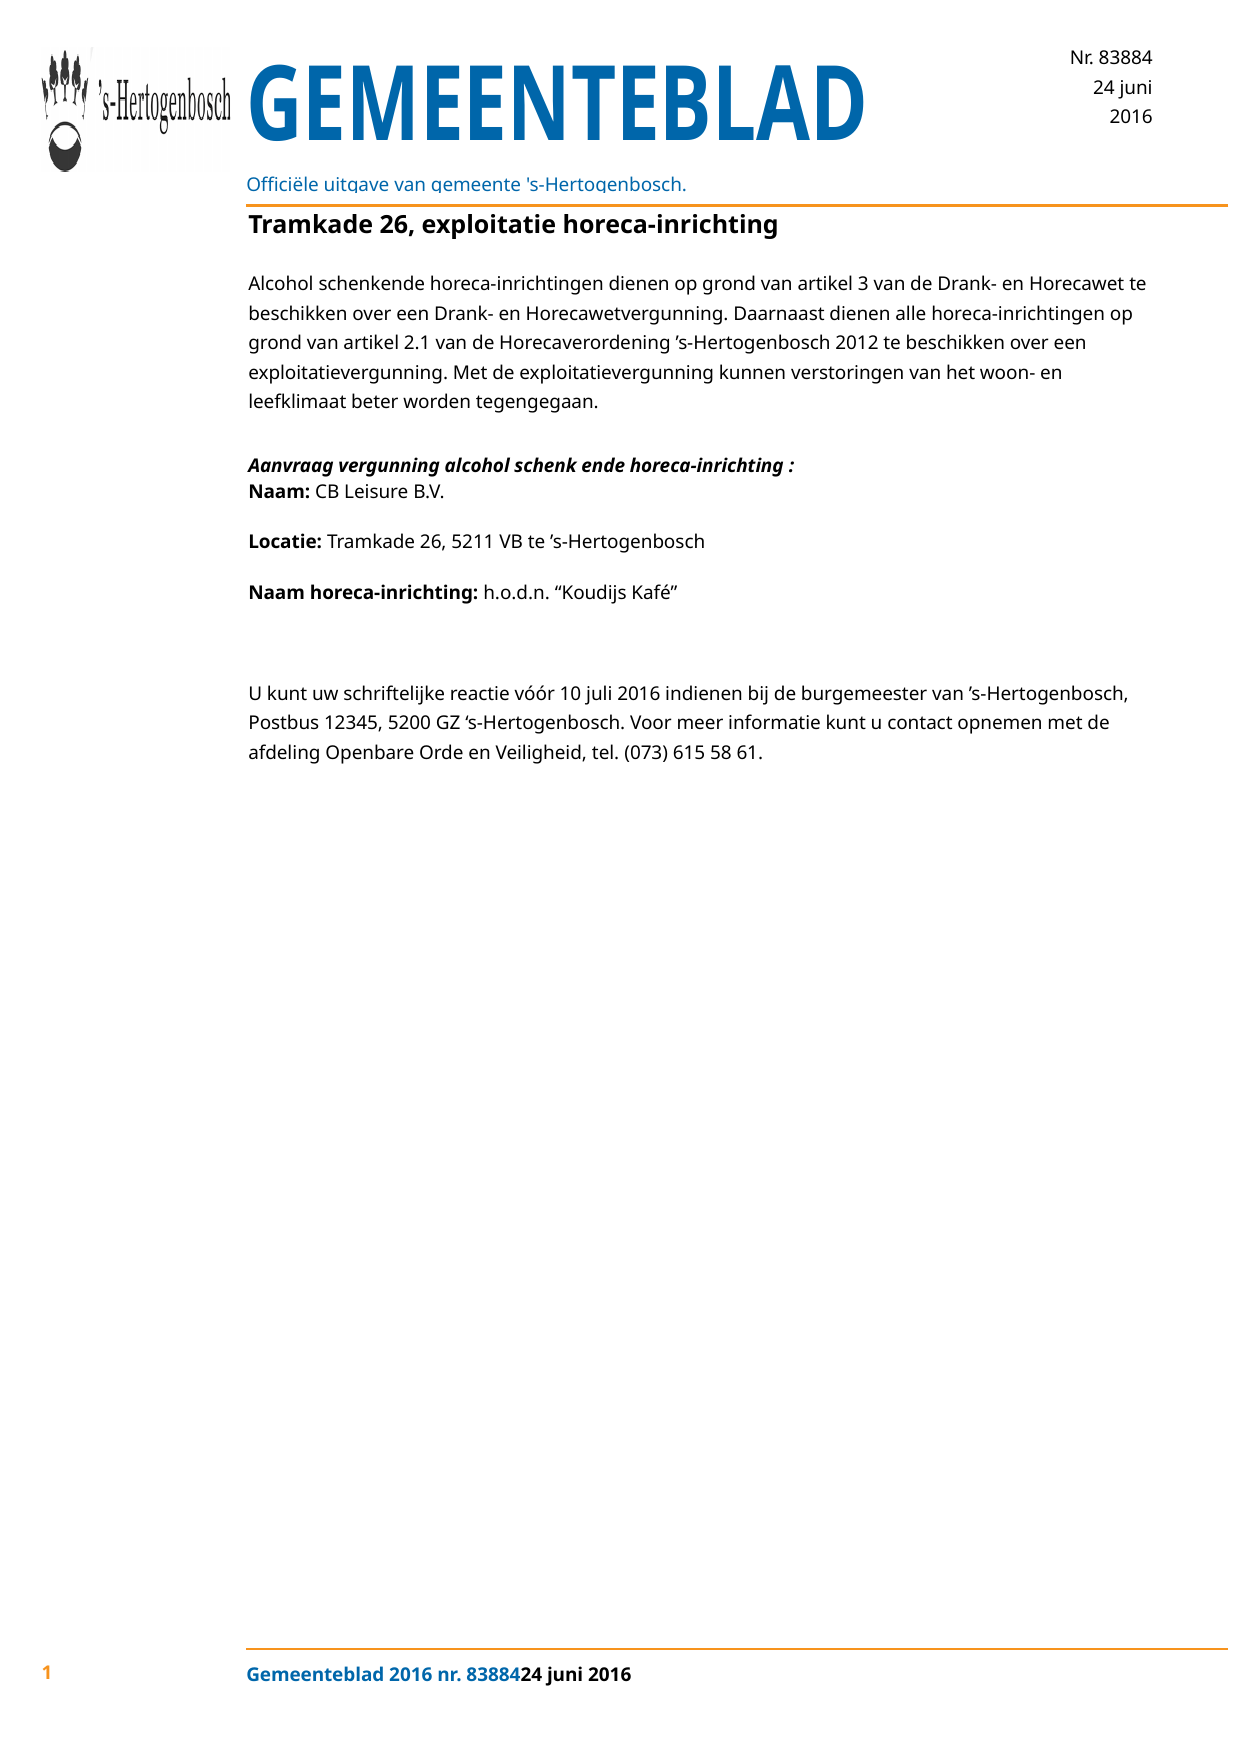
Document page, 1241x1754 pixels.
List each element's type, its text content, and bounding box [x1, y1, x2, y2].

text Tramkade 26, exploitatie horeca-inrichting [248, 207, 1152, 241]
text U kunt uw schriftelijke reactie vóór 10 juli 2016 indienen bij de burgemeester van ’s-Hertogenbosch, Postbus 12345, 5200 GZ ‘s-Hertogenbosch. Voor meer informatie kunt u contact opnemen met de afdeling Openbare Orde en Veiligheid, tel. (073) 615 58 61. [248, 680, 1152, 765]
text Aanvraag vergunning alcohol schenk ende horeca-inrichting : [248, 453, 1152, 478]
text Naam: CB Leisure B.V. [248, 478, 1152, 504]
text Alcohol schenkende horeca-inrichtingen dienen op grond van artikel 3 van de Drank- en Horecawet te beschikken over een Drank- en Horecawetvergunning. Daarnaast dienen alle horeca-inrichtingen op grond van artikel 2.1 van de Horecaverordening ’s-Hertogenbosch 2012 te beschikken over een exploitatievergunning. Met de exploitatievergunning kunnen verstoringen van het woon- en leefklimaat beter worden tegengegaan. [248, 270, 1152, 414]
text Locatie: Tramkade 26, 5211 VB te ’s-Hertogenbosch [248, 529, 1152, 554]
picture [41, 47, 231, 172]
text Naam horeca-inrichting: h.o.d.n. “Koudijs Kafé” [248, 579, 1152, 605]
